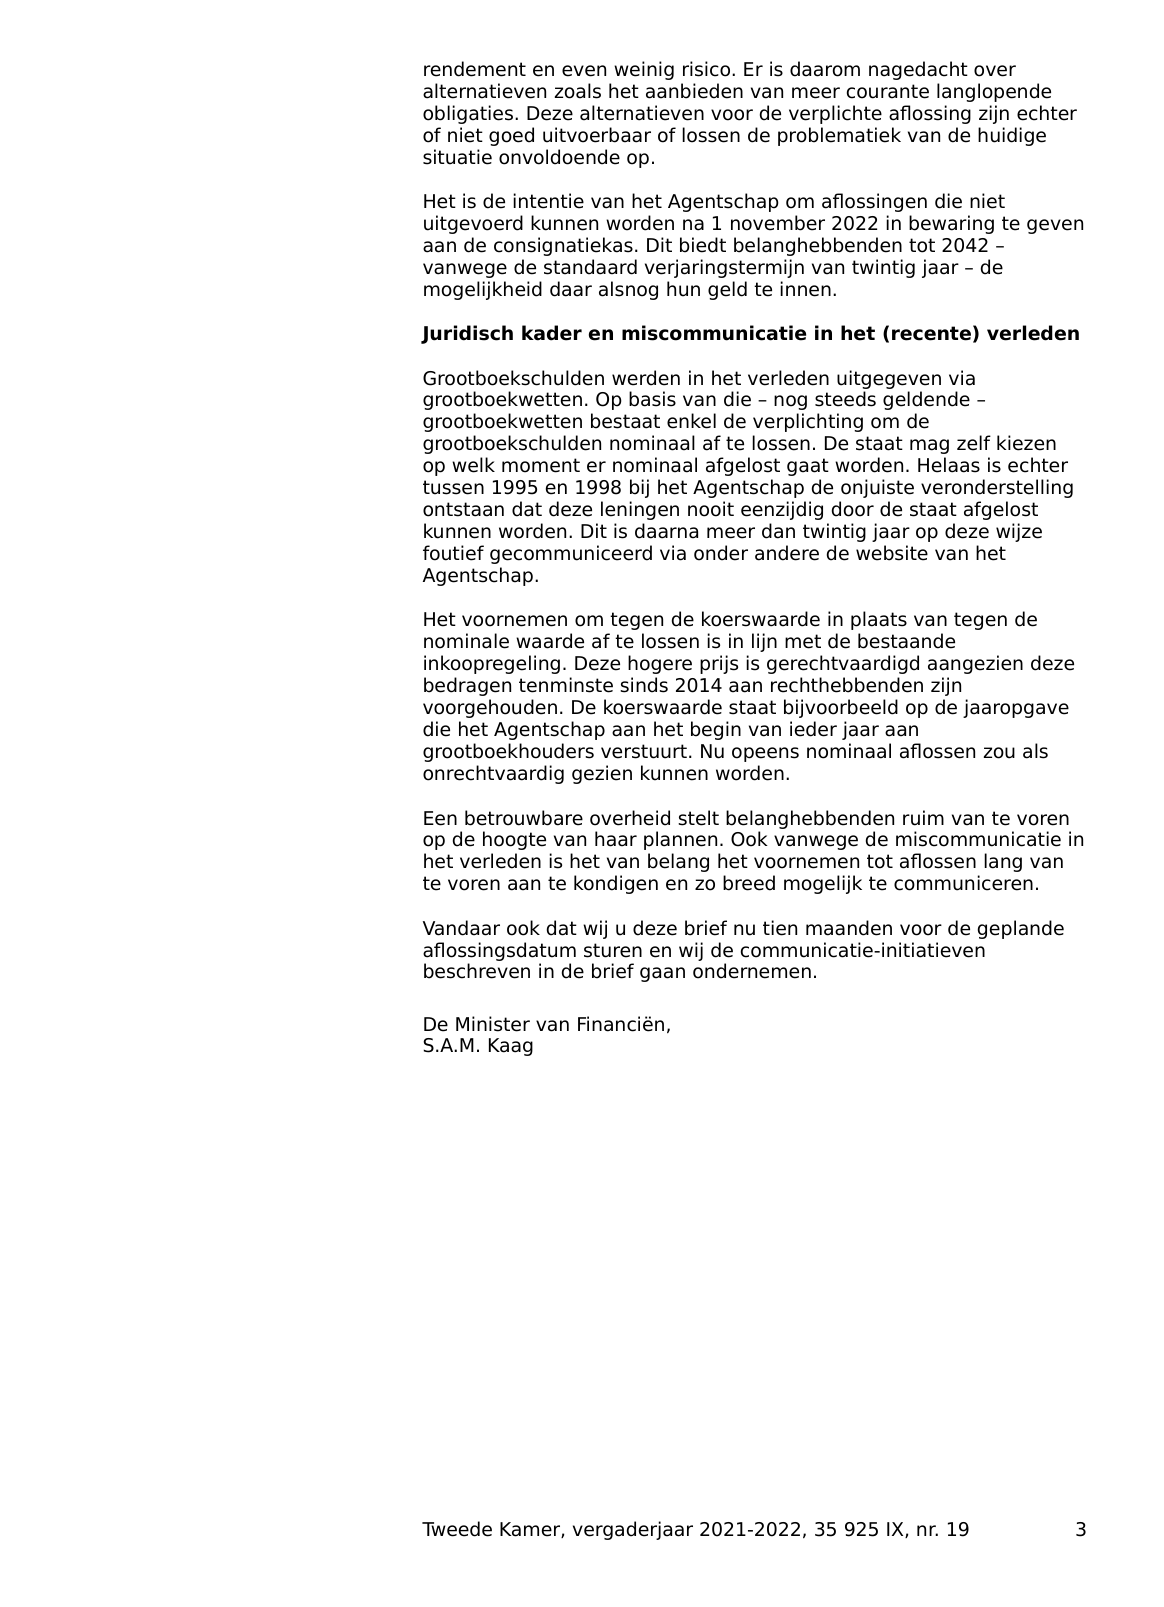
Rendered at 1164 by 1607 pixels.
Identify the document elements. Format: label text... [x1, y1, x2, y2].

text Grootboekschulden werden in het verleden uitgegeven via grootboekwetten. Op basis van die – nog steeds geldende – grootboekwetten bestaat enkel de verplichting om de grootboekschulden nominaal af te lossen. De staat mag zelf kiezen op welk moment er nominaal afgelost gaat worden. Helaas is echter tussen 1995 en 1998 bij het Agentschap de onjuiste veronderstelling ontstaan dat deze leningen nooit eenzijdig door de staat afgelost kunnen worden. Dit is daarna meer dan twintig jaar op deze wijze foutief gecommuniceerd via onder andere de website van het Agentschap. [422, 367, 1087, 587]
text Het is de intentie van het Agentschap om aflossingen die niet uitgevoerd kunnen worden na 1 november 2022 in bewaring te geven aan de consignatiekas. Dit biedt belanghebbenden tot 2042 – vanwege de standaard verjaringstermijn van twintig jaar – de mogelijkheid daar alsnog hun geld te innen. [422, 191, 1087, 301]
text Een betrouwbare overheid stelt belanghebbenden ruim van te voren op de hoogte van haar plannen. Ook vanwege de miscommunicatie in het verleden is het van belang het voornemen tot aflossen lang van te voren aan te kondigen en zo breed mogelijk te communiceren. [422, 807, 1087, 895]
text Vandaar ook dat wij u deze brief nu tien maanden voor de geplande aflossingsdatum sturen en wij de communicatie-initiatieven beschreven in de brief gaan ondernemen. [422, 917, 1087, 983]
subtitle Juridisch kader en miscommunicatie in het (recente) verleden [422, 323, 1087, 345]
text Het voornemen om tegen de koerswaarde in plaats van tegen de nominale waarde af te lossen is in lijn met de bestaande inkoopregeling. Deze hogere prijs is gerechtvaardigd aangezien deze bedragen tenminste sinds 2014 aan rechthebbenden zijn voorgehouden. De koerswaarde staat bijvoorbeeld op de jaaropgave die het Agentschap aan het begin van ieder jaar aan grootboekhouders verstuurt. Nu opeens nominaal aflossen zou als onrechtvaardig gezien kunnen worden. [422, 609, 1087, 785]
text rendement en even weinig risico. Er is daarom nagedacht over alternatieven zoals het aanbieden van meer courante langlopende obligaties. Deze alternatieven voor de verplichte aflossing zijn echter of niet goed uitvoerbaar of lossen de problematiek van de huidige situatie onvoldoende op. [422, 59, 1087, 169]
text De Minister van Financiën, S.A.M. Kaag [422, 1013, 1087, 1057]
